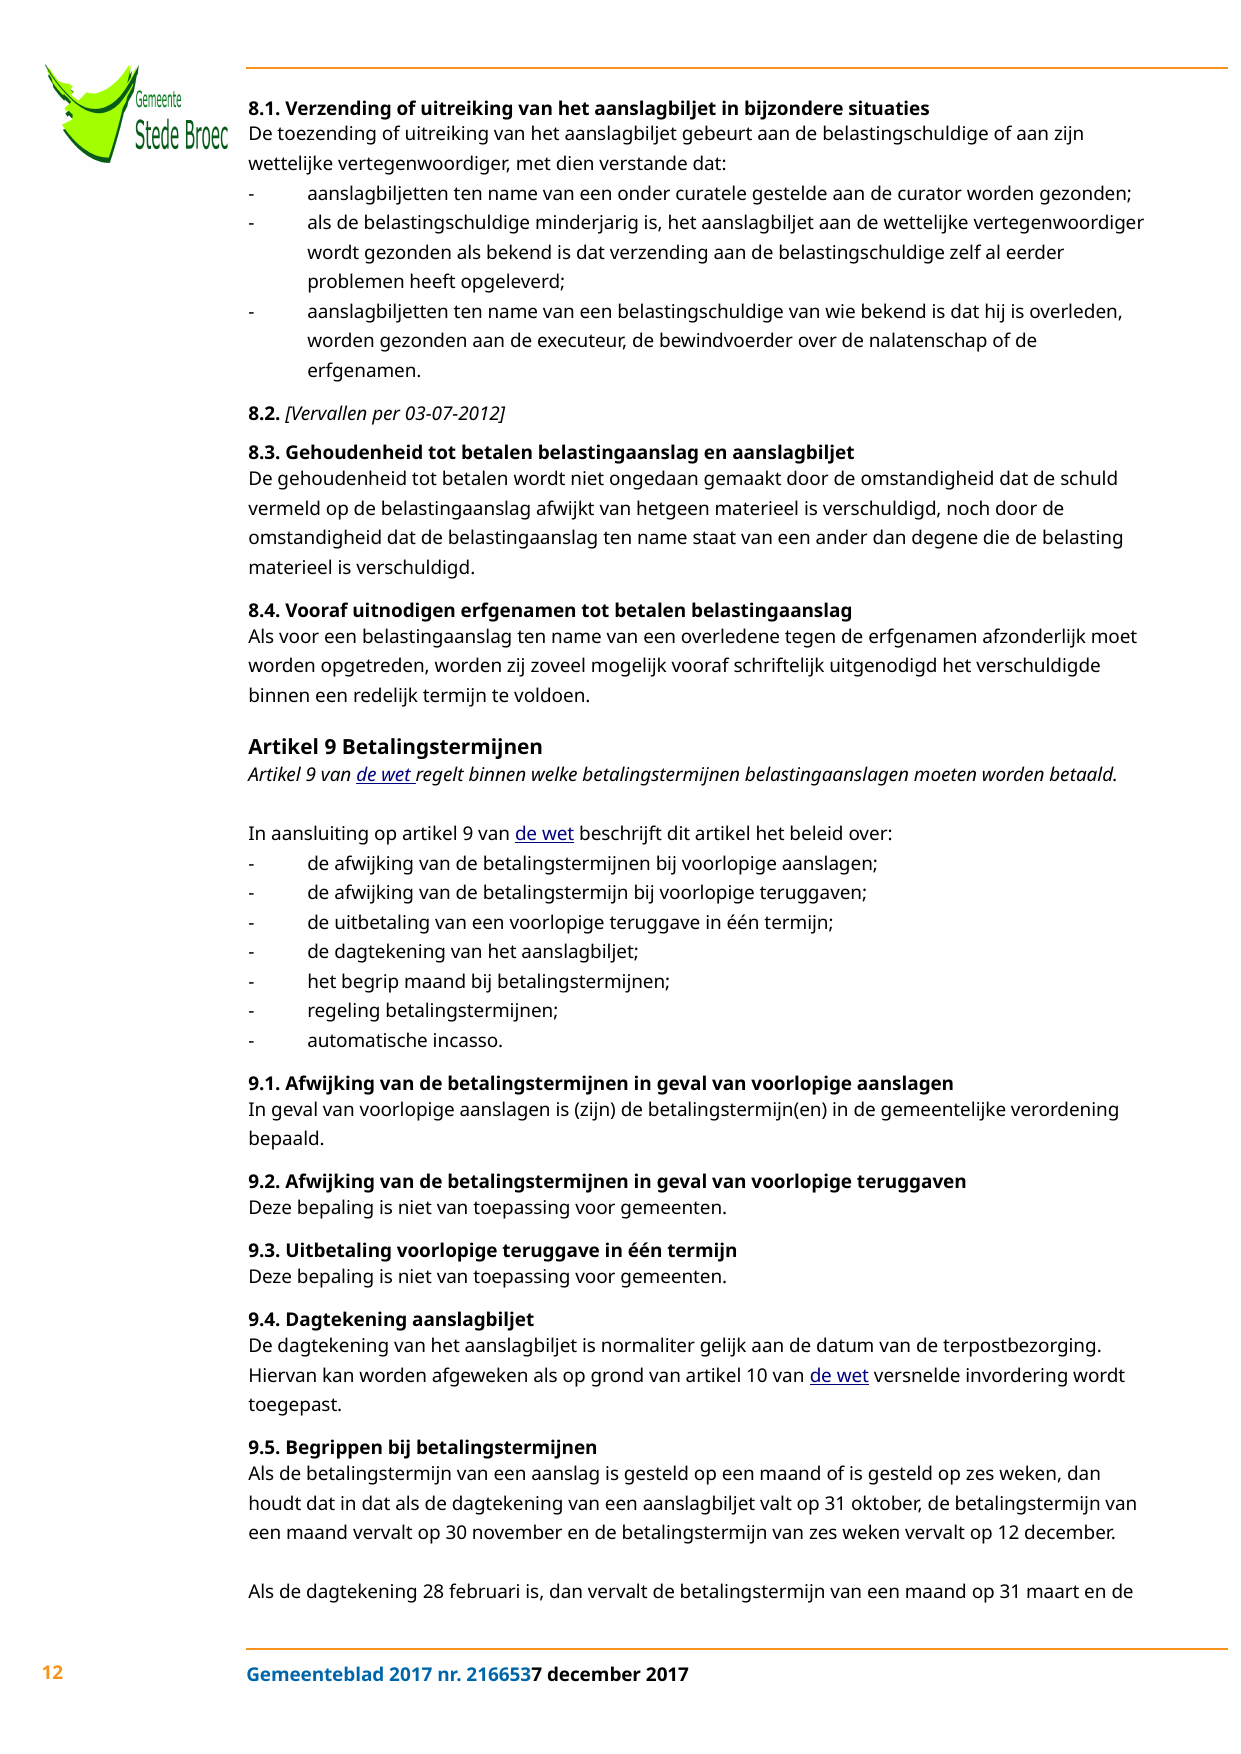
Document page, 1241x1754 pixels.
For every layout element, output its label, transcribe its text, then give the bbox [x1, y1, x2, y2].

text Als voor een belastingaanslag ten name van een overledene tegen de erfgenamen afzonderlijk moet worden opgetreden, worden zij zoveel mogelijk vooraf schriftelijk uitgenodigd het verschuldigde binnen een redelijk termijn te voldoen. [248, 623, 1152, 708]
list de afwijking van de betalingstermijn bij voorlopige teruggaven; [248, 879, 1152, 905]
text 8.4. Vooraf uitnodigen erfgenamen tot betalen belastingaanslag [248, 597, 1152, 623]
list het begrip maand bij betalingstermijnen; [248, 968, 1152, 994]
text 9.2. Afwijking van de betalingstermijnen in geval van voorlopige teruggaven [248, 1169, 1152, 1194]
text 9.3. Uitbetaling voorlopige teruggave in één termijn [248, 1238, 1152, 1263]
text 9.1. Afwijking van de betalingstermijnen in geval van voorlopige aanslagen [248, 1070, 1152, 1096]
text In aansluiting op artikel 9 van de wet beschrijft dit artikel het beleid over: [248, 820, 1152, 846]
list de afwijking van de betalingstermijnen bij voorlopige aanslagen; [248, 850, 1152, 875]
text Deze bepaling is niet van toepassing voor gemeenten. [248, 1194, 1152, 1220]
list automatische incasso. [248, 1027, 1152, 1053]
text De dagtekening van het aanslagbiljet is normaliter gelijk aan de datum van de terpostbezorging. Hiervan kan worden afgeweken als op grond van artikel 10 van de wet versnelde invordering wordt toegepast. [248, 1332, 1152, 1417]
text De gehoudenheid tot betalen wordt niet ongedaan gemaakt door de omstandigheid dat de schuld vermeld op de belastingaanslag afwijkt van hetgeen materieel is verschuldigd, noch door de omstandigheid dat de belastingaanslag ten name staat van een ander dan degene die de belasting materieel is verschuldigd. [248, 465, 1152, 580]
text 8.1. Verzending of uitreiking van het aanslagbiljet in bijzondere situaties [248, 95, 1152, 121]
text 9.4. Dagtekening aanslagbiljet [248, 1306, 1152, 1332]
text Artikel 9 van de wet regelt binnen welke betalingstermijnen belastingaanslagen moeten worden betaald. [248, 761, 1152, 787]
text 9.5. Begrippen bij betalingstermijnen [248, 1434, 1152, 1460]
text Artikel 9 Betalingstermijnen [248, 732, 1152, 761]
text 8.2. [Vervallen per 03-07-2012] [248, 400, 1152, 426]
picture [41, 47, 231, 172]
text Deze bepaling is niet van toepassing voor gemeenten. [248, 1263, 1152, 1289]
list aanslagbiljetten ten name van een onder curatele gestelde aan de curator worden gezonden; [248, 180, 1152, 205]
list regeling betalingstermijnen; [248, 998, 1152, 1023]
list de dagtekening van het aanslagbiljet; [248, 938, 1152, 964]
list als de belastingschuldige minderjarig is, het aanslagbiljet aan de wettelijke vertegenwoordiger wordt gezonden als bekend is dat verzending aan de belastingschuldige zelf al eerder problemen heeft opgeleverd; [248, 209, 1152, 294]
text Als de betalingstermijn van een aanslag is gesteld op een maand of is gesteld op zes weken, dan houdt dat in dat als de dagtekening van een aanslagbiljet valt op 31 oktober, de betalingstermijn van een maand vervalt op 30 november en de betalingstermijn van zes weken vervalt op 12 december. [248, 1460, 1152, 1545]
text 8.3. Gehoudenheid tot betalen belastingaanslag en aanslagbiljet [248, 439, 1152, 465]
text Als de dagtekening 28 februari is, dan vervalt de betalingstermijn van een maand op 31 maart en de [248, 1578, 1152, 1604]
list de uitbetaling van een voorlopige teruggave in één termijn; [248, 909, 1152, 934]
list aanslagbiljetten ten name van een belastingschuldige van wie bekend is dat hij is overleden, worden gezonden aan de executeur, de bewindvoerder over de nalatenschap of de erfgenamen. [248, 298, 1152, 383]
text De toezending of uitreiking van het aanslagbiljet gebeurt aan de belastingschuldige of aan zijn wettelijke vertegenwoordiger, met dien verstande dat: [248, 121, 1152, 176]
text In geval van voorlopige aanslagen is (zijn) de betalingstermijn(en) in de gemeentelijke verordening bepaald. [248, 1096, 1152, 1151]
